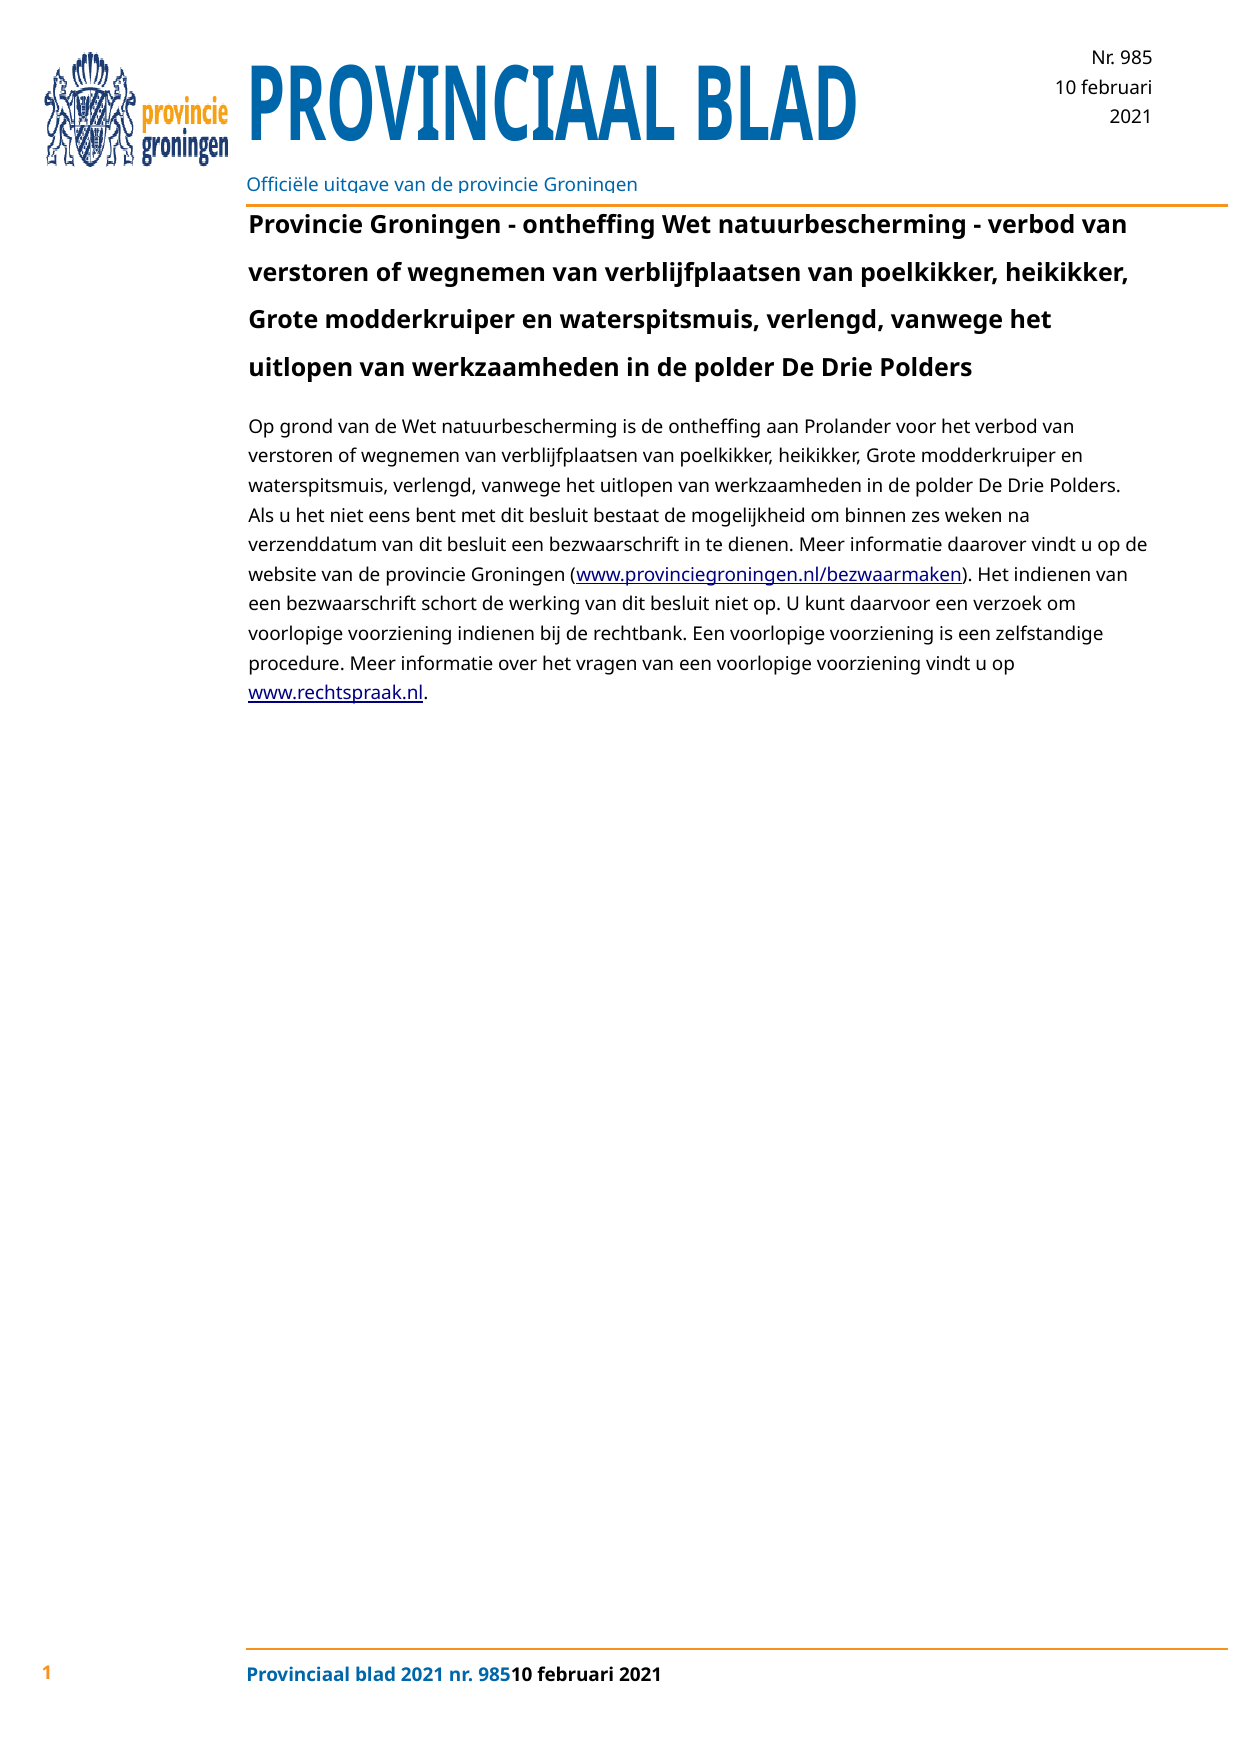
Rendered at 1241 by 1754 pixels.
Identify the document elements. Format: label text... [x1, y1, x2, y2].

text Provincie Groningen - ontheffing Wet natuurbescherming - verbod van verstoren of wegnemen van verblijfplaatsen van poelkikker, heikikker, Grote modderkruiper en waterspitsmuis, verlengd, vanwege het uitlopen van werkzaamheden in de polder De Drie Polders [248, 207, 1152, 384]
text Op grond van de Wet natuurbescherming is de ontheffing aan Prolander voor het verbod van verstoren of wegnemen van verblijfplaatsen van poelkikker, heikikker, Grote modderkruiper en waterspitsmuis, verlengd, vanwege het uitlopen van werkzaamheden in de polder De Drie Polders. Als u het niet eens bent met dit besluit bestaat de mogelijkheid om binnen zes weken na verzenddatum van dit besluit een bezwaarschrift in te dienen. Meer informatie daarover vindt u op de website van de provincie Groningen (www.provinciegroningen.nl/bezwaarmaken). Het indienen van een bezwaarschrift schort de werking van dit besluit niet op. U kunt daarvoor een verzoek om voorlopige voorziening indienen bij de rechtbank. Een voorlopige voorziening is een zelfstandige procedure. Meer informatie over het vragen van een voorlopige voorziening vindt u op www.rechtspraak.nl. [248, 413, 1152, 705]
picture [41, 47, 231, 172]
